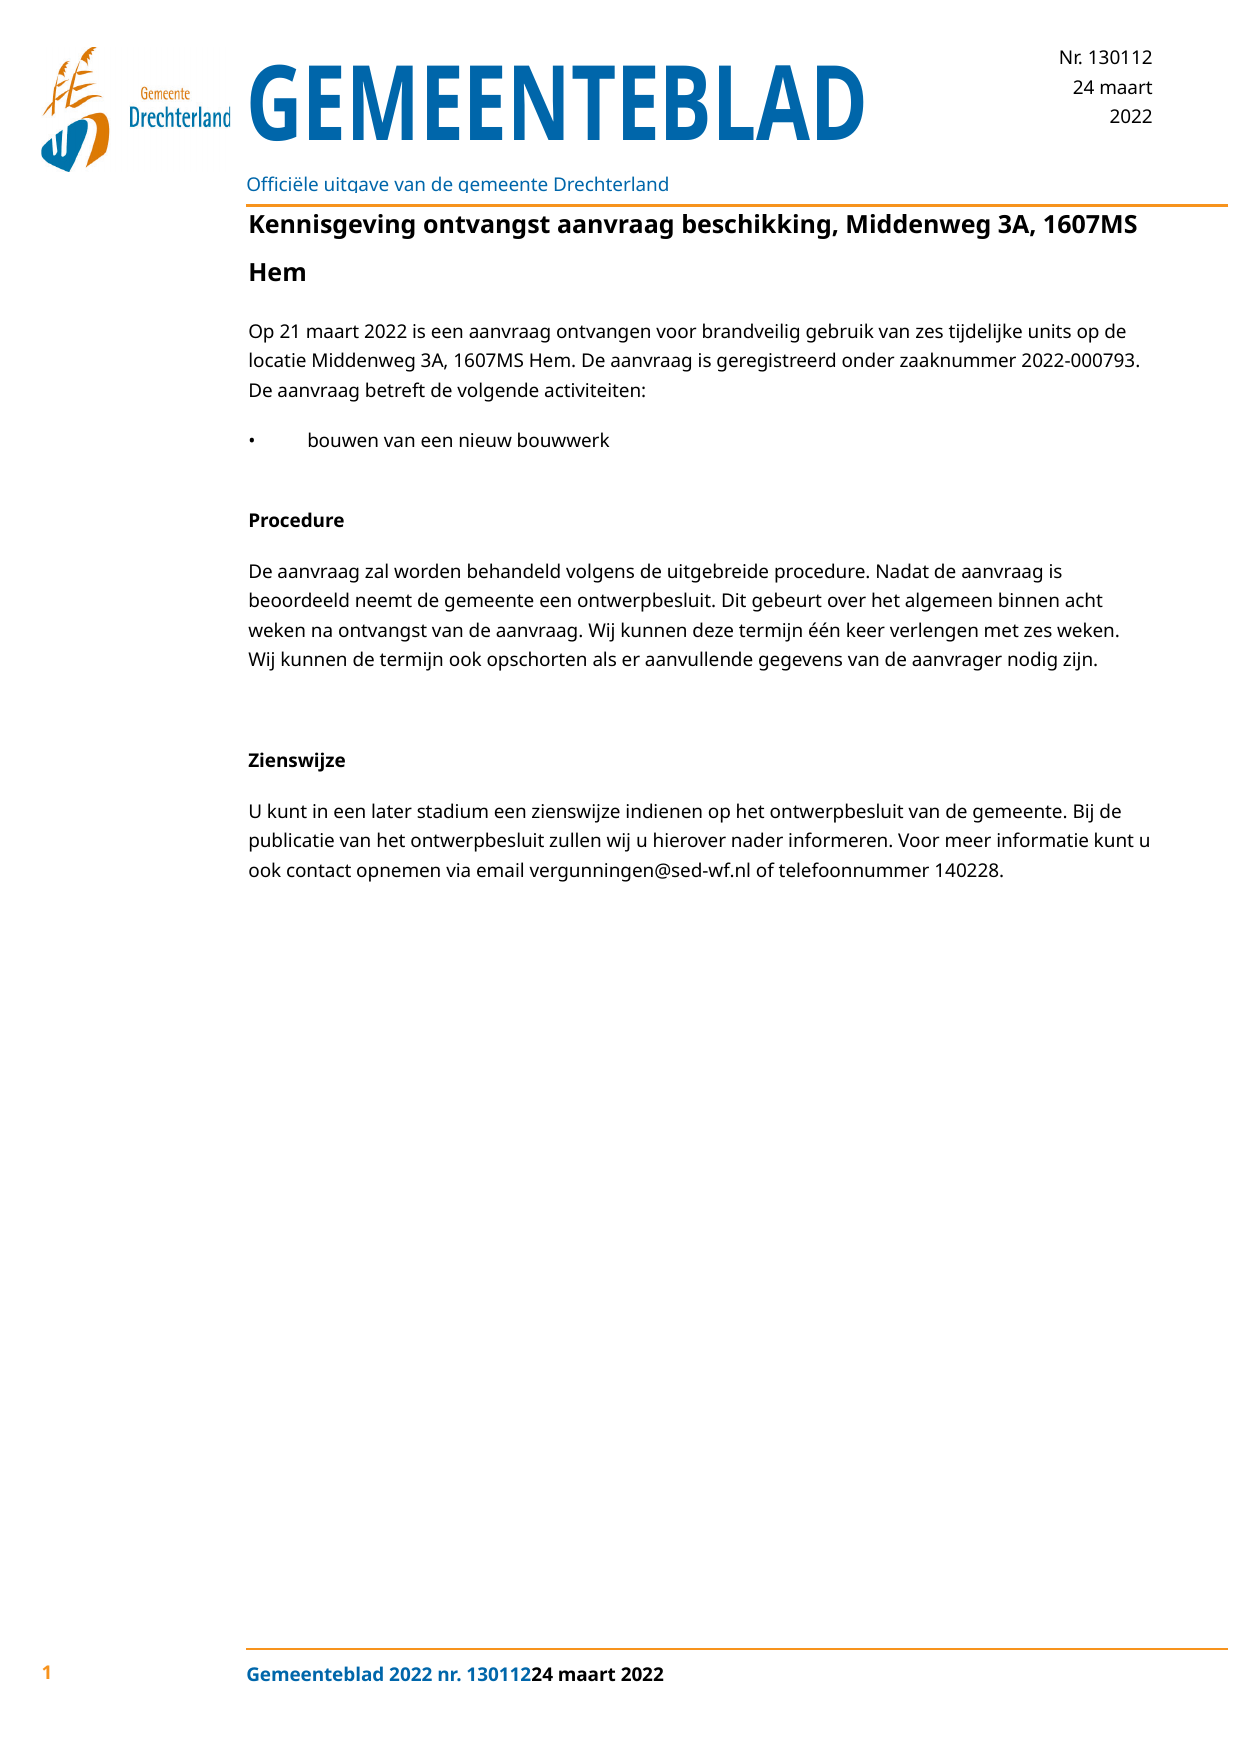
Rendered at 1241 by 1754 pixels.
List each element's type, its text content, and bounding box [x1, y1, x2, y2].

text U kunt in een later stadium een zienswijze indienen op het ontwerpbesluit van de gemeente. Bij de publicatie van het ontwerpbesluit zullen wij u hierover nader informeren. Voor meer informatie kunt u ook contact opnemen via email vergunningen@sed-wf.nl of telefoonnummer 140228. [248, 798, 1152, 883]
text Kennisgeving ontvangst aanvraag beschikking, Middenweg 3A, 1607MS Hem [248, 207, 1152, 288]
picture [41, 47, 231, 172]
text Op 21 maart 2022 is een aanvraag ontvangen voor brandveilig gebruik van zes tijdelijke units op de locatie Middenweg 3A, 1607MS Hem. De aanvraag is geregistreerd onder zaaknummer 2022-000793. De aanvraag betreft de volgende activiteiten: [248, 318, 1152, 403]
text De aanvraag zal worden behandeld volgens de uitgebreide procedure. Nadat de aanvraag is beoordeeld neemt de gemeente een ontwerpbesluit. Dit gebeurt over het algemeen binnen acht weken na ontvangst van de aanvraag. Wij kunnen deze termijn één keer verlengen met zes weken. Wij kunnen de termijn ook opschorten als er aanvullende gegevens van de aanvrager nodig zijn. [248, 558, 1152, 672]
text Procedure [248, 507, 1152, 533]
picture [41, 158, 64, 172]
text Zienswijze [248, 747, 1152, 773]
list bouwen van een nieuw bouwwerk [248, 427, 1152, 453]
picture [226, 115, 231, 124]
